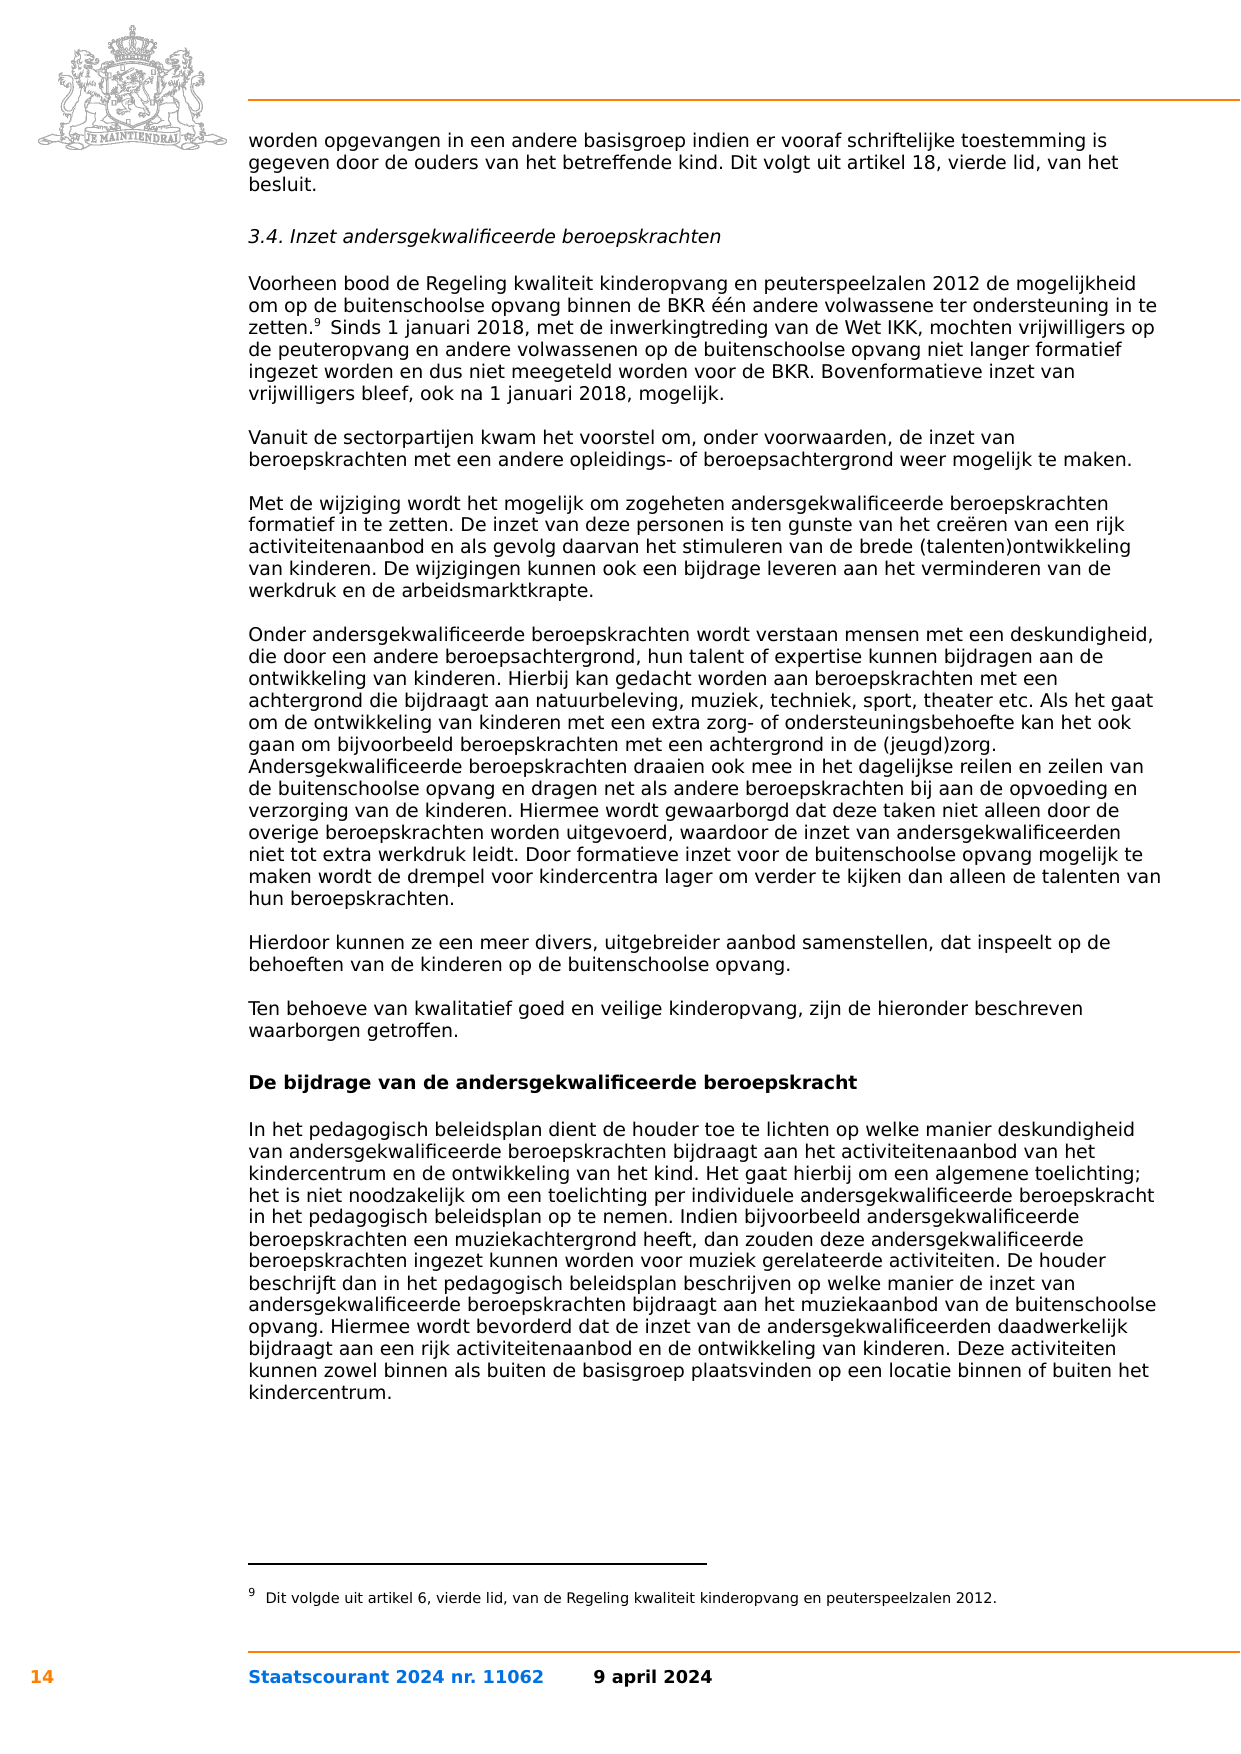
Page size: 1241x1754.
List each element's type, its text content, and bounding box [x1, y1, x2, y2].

text Onder andersgekwalificeerde beroepskrachten wordt verstaan mensen met een deskundigheid, die door een andere beroepsachtergrond, hun talent of expertise kunnen bijdragen aan de ontwikkeling van kinderen. Hierbij kan gedacht worden aan beroepskrachten met een achtergrond die bijdraagt aan natuurbeleving, muziek, techniek, sport, theater etc. Als het gaat om de ontwikkeling van kinderen met een extra zorg- of ondersteuningsbehoefte kan het ook gaan om bijvoorbeeld beroepskrachten met een achtergrond in de (jeugd)zorg. Andersgekwalificeerde beroepskrachten draaien ook mee in het dagelijkse reilen en zeilen van de buitenschoolse opvang en dragen net als andere beroepskrachten bij aan de opvoeding en verzorging van de kinderen. Hiermee wordt gewaarborgd dat deze taken niet alleen door de overige beroepskrachten worden uitgevoerd, waardoor de inzet van andersgekwalificeerden niet tot extra werkdruk leidt. Door formatieve inzet voor de buitenschoolse opvang mogelijk te maken wordt de drempel voor kindercentra lager om verder te kijken dan alleen de talenten van hun beroepskrachten. [248, 624, 1163, 910]
text Ten behoeve van kwalitatief goed en veilige kinderopvang, zijn de hieronder beschreven waarborgen getroffen. [248, 998, 1163, 1042]
text Voorheen bood de Regeling kwaliteit kinderopvang en peuterspeelzalen 2012 de mogelijkheid om op de buitenschoolse opvang binnen de BKR één andere volwassene ter ondersteuning in te zetten. Sinds 1 januari 2018, met de inwerkingtreding van de Wet IKK, mochten vrijwilligers op de peuteropvang en andere volwassenen op de buitenschoolse opvang niet langer formatief ingezet worden en dus niet meegeteld worden voor de BKR. Bovenformatieve inzet van vrijwilligers bleef, ook na 1 januari 2018, mogelijk. [248, 273, 1163, 405]
text worden opgevangen in een andere basisgroep indien er vooraf schriftelijke toestemming is gegeven door de ouders van het betreffende kind. Dit volgt uit artikel 18, vierde lid, van het besluit. [248, 130, 1163, 196]
picture [38, 25, 227, 150]
text Dit volgde uit artikel 6, vierde lid, van de Regeling kwaliteit kinderopvang en peuterspeelzalen 2012. [248, 1586, 1163, 1608]
subtitle De bijdrage van de andersgekwalificeerde beroepskracht [248, 1072, 1163, 1093]
text Hierdoor kunnen ze een meer divers, uitgebreider aanbod samenstellen, dat inspeelt op de behoeften van de kinderen op de buitenschoolse opvang. [248, 932, 1163, 976]
text Vanuit de sectorpartijen kwam het voorstel om, onder voorwaarden, de inzet van beroepskrachten met een andere opleidings- of beroepsachtergrond weer mogelijk te maken. [248, 427, 1163, 471]
text In het pedagogisch beleidsplan dient de houder toe te lichten op welke manier deskundigheid van andersgekwalificeerde beroepskrachten bijdraagt aan het activiteitenaanbod van het kindercentrum en de ontwikkeling van het kind. Het gaat hierbij om een algemene toelichting; het is niet noodzakelijk om een toelichting per individuele andersgekwalificeerde beroepskracht in het pedagogisch beleidsplan op te nemen. Indien bijvoorbeeld andersgekwalificeerde beroepskrachten een muziekachtergrond heeft, dan zouden deze andersgekwalificeerde beroepskrachten ingezet kunnen worden voor muziek gerelateerde activiteiten. De houder beschrijft dan in het pedagogisch beleidsplan beschrijven op welke manier de inzet van andersgekwalificeerde beroepskrachten bijdraagt aan het muziekaanbod van de buitenschoolse opvang. Hiermee wordt bevorderd dat de inzet van de andersgekwalificeerden daadwerkelijk bijdraagt aan een rijk activiteitenaanbod en de ontwikkeling van kinderen. Deze activiteiten kunnen zowel binnen als buiten de basisgroep plaatsvinden op een locatie binnen of buiten het kindercentrum. [248, 1118, 1163, 1404]
subtitle 3.4. Inzet andersgekwalificeerde beroepskrachten [248, 226, 1163, 248]
text Met de wijziging wordt het mogelijk om zogeheten andersgekwalificeerde beroepskrachten formatief in te zetten. De inzet van deze personen is ten gunste van het creëren van een rijk activiteitenaanbod en als gevolg daarvan het stimuleren van de brede (talenten)ontwikkeling van kinderen. De wijzigingen kunnen ook een bijdrage leveren aan het verminderen van de werkdruk en de arbeidsmarktkrapte. [248, 492, 1163, 602]
